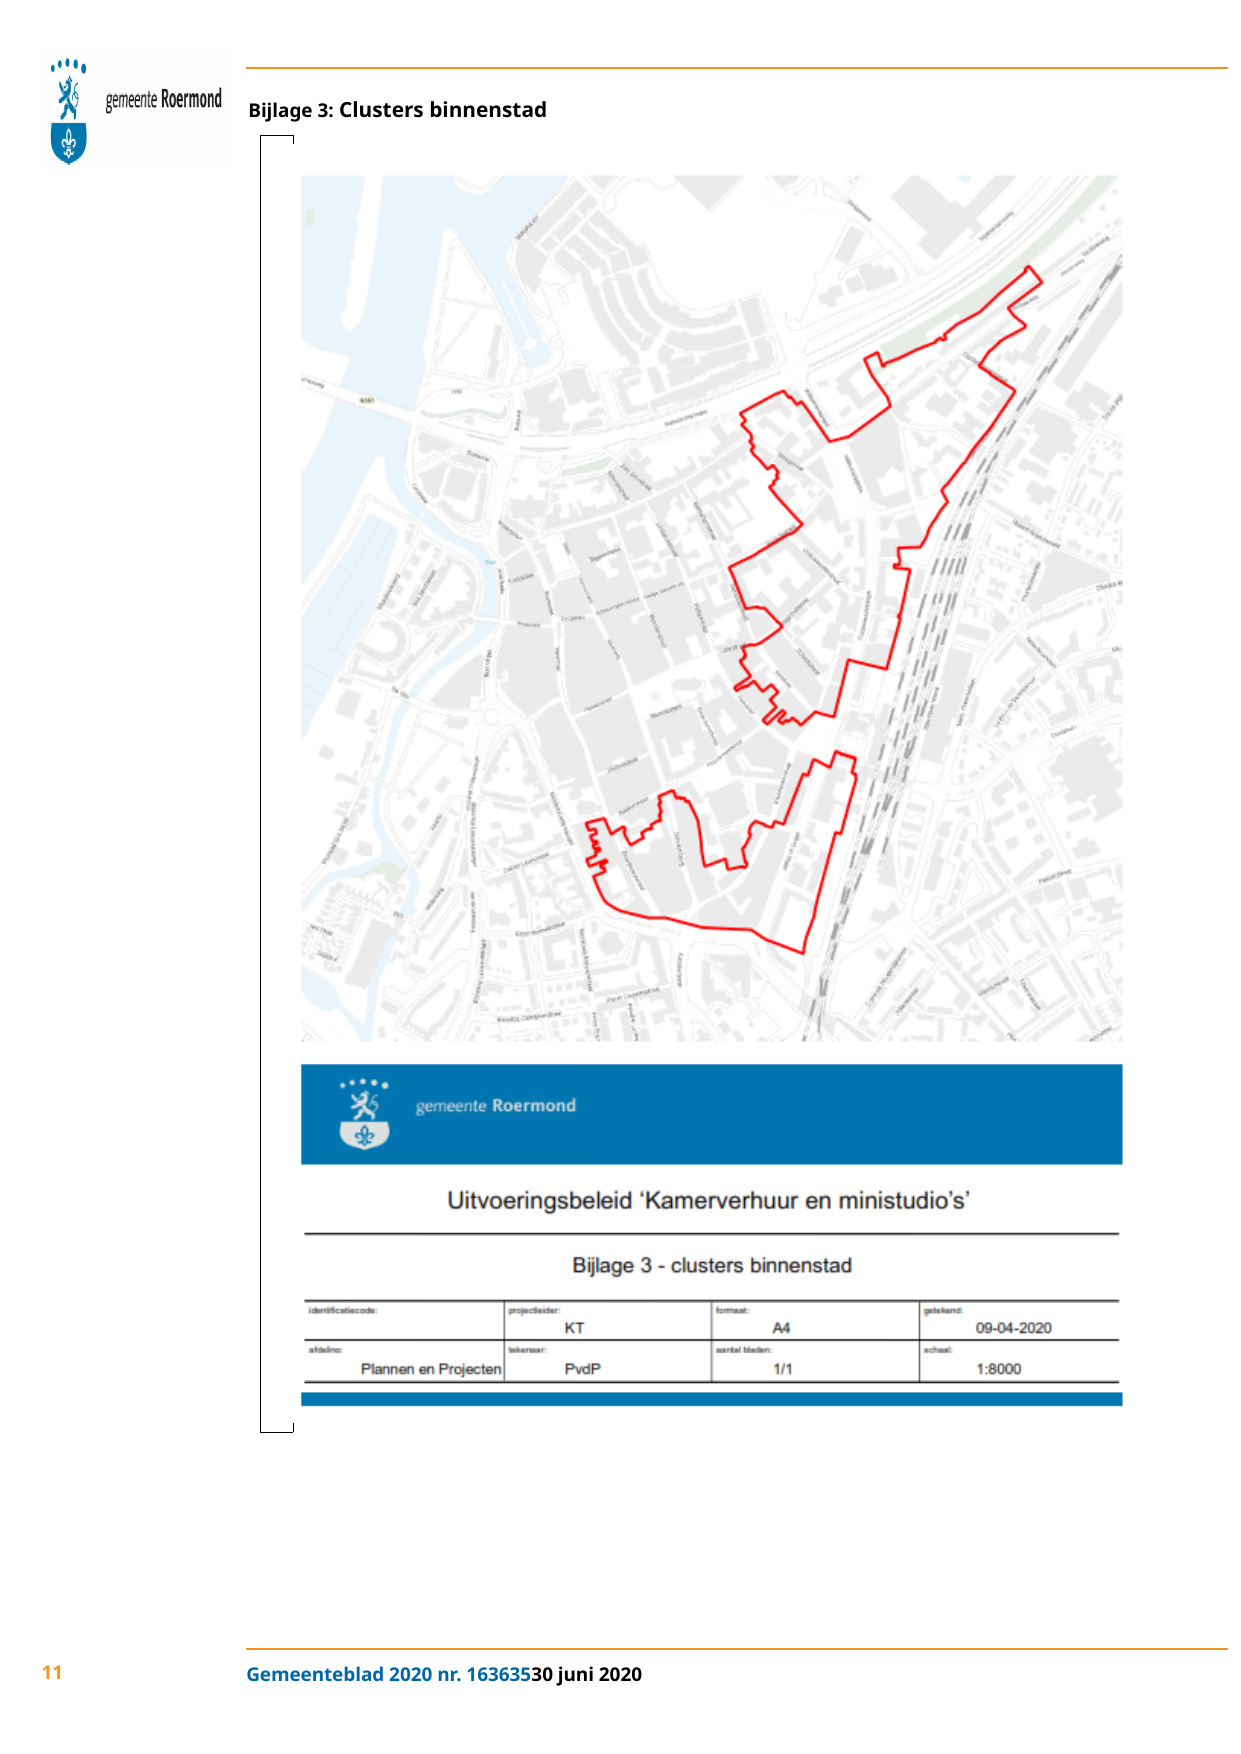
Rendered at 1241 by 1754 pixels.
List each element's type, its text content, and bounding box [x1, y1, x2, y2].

picture [268, 144, 1173, 1423]
picture [41, 47, 231, 172]
text Bijlage 3: Clusters binnenstad [248, 95, 1152, 123]
